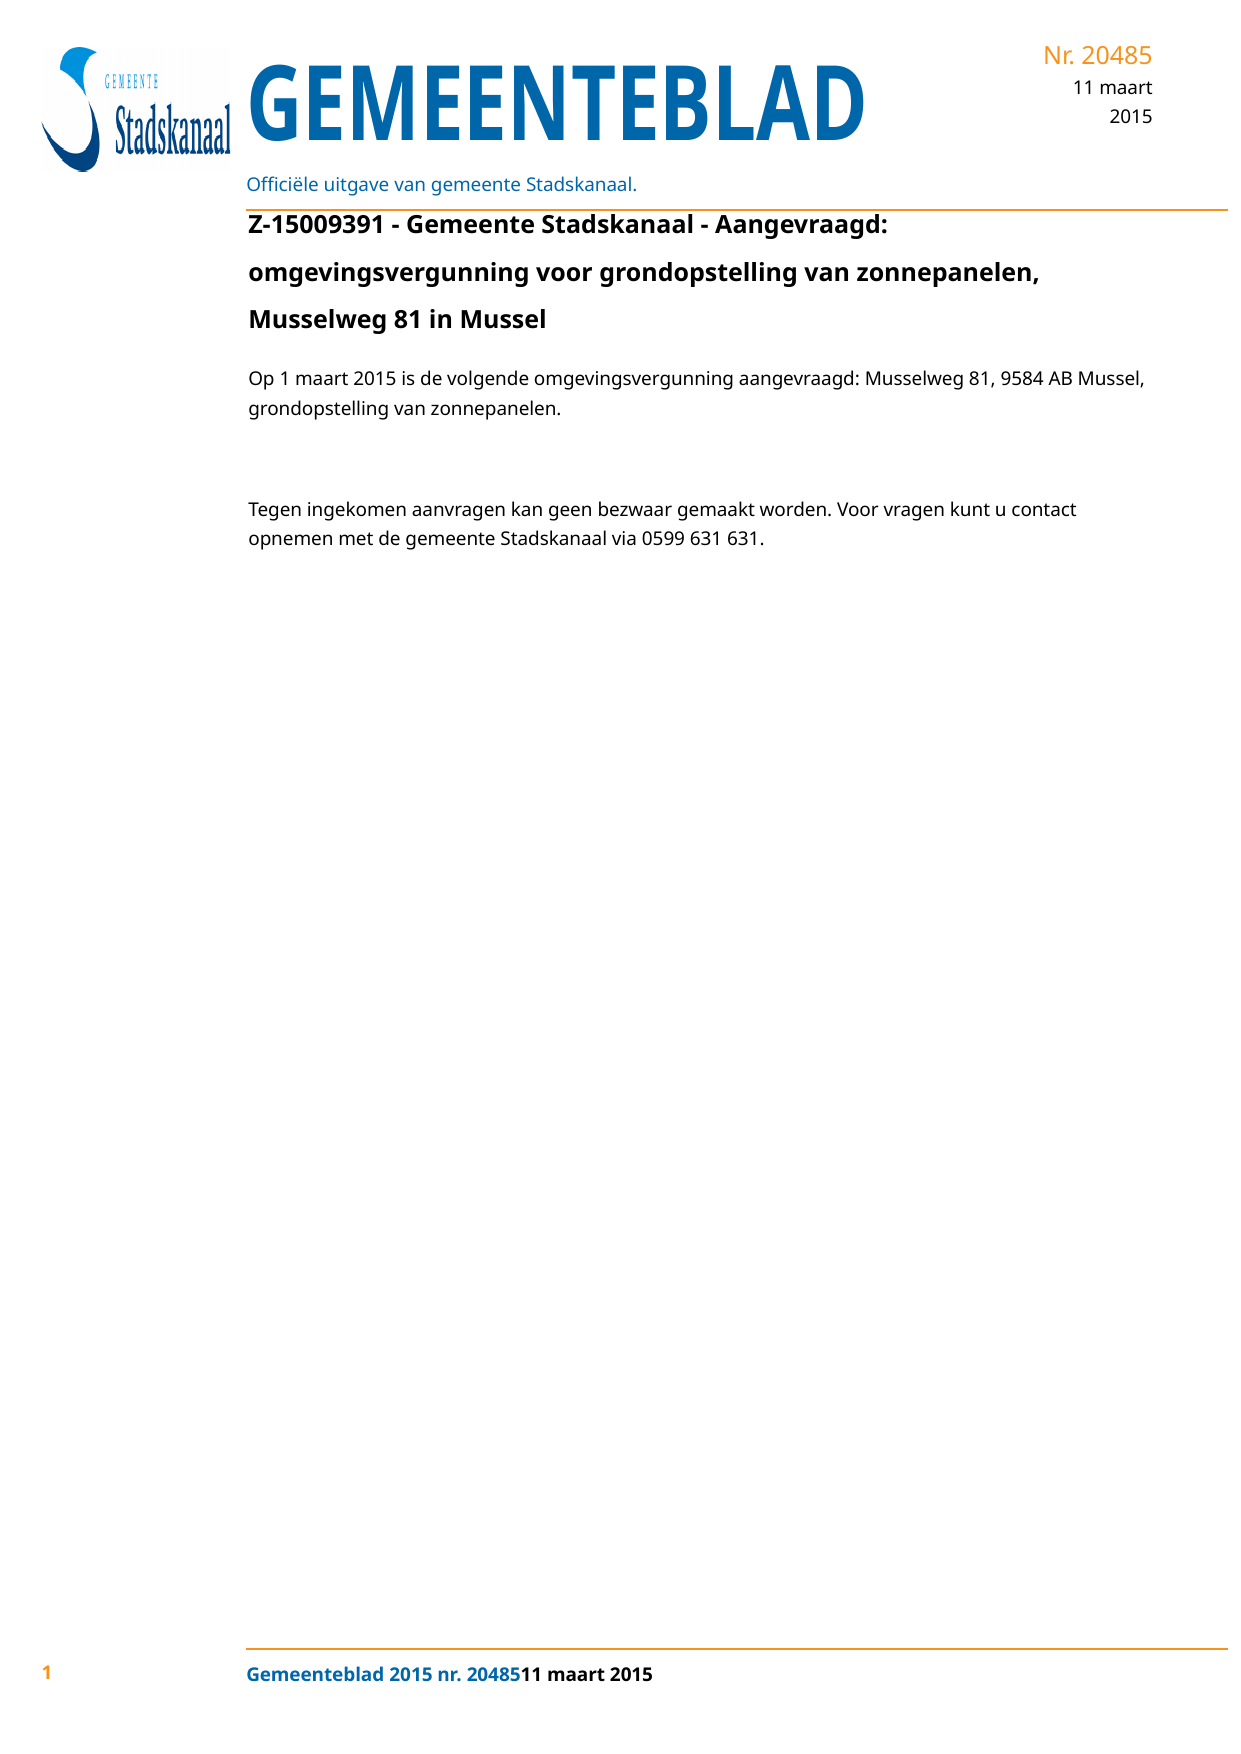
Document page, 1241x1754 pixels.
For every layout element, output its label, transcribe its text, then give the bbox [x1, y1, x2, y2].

picture [41, 47, 231, 172]
text Op 1 maart 2015 is de volgende omgevingsvergunning aangevraagd: Musselweg 81, 9584 AB Mussel, grondopstelling van zonnepanelen. [248, 366, 1152, 421]
text Tegen ingekomen aanvragen kan geen bezwaar gemaakt worden. Voor vragen kunt u contact opnemen met de gemeente Stadskanaal via 0599 631 631. [248, 496, 1152, 551]
text Z-15009391 - Gemeente Stadskanaal - Aangevraagd: omgevingsvergunning voor grondopstelling van zonnepanelen, Musselweg 81 in Mussel [248, 211, 1152, 336]
